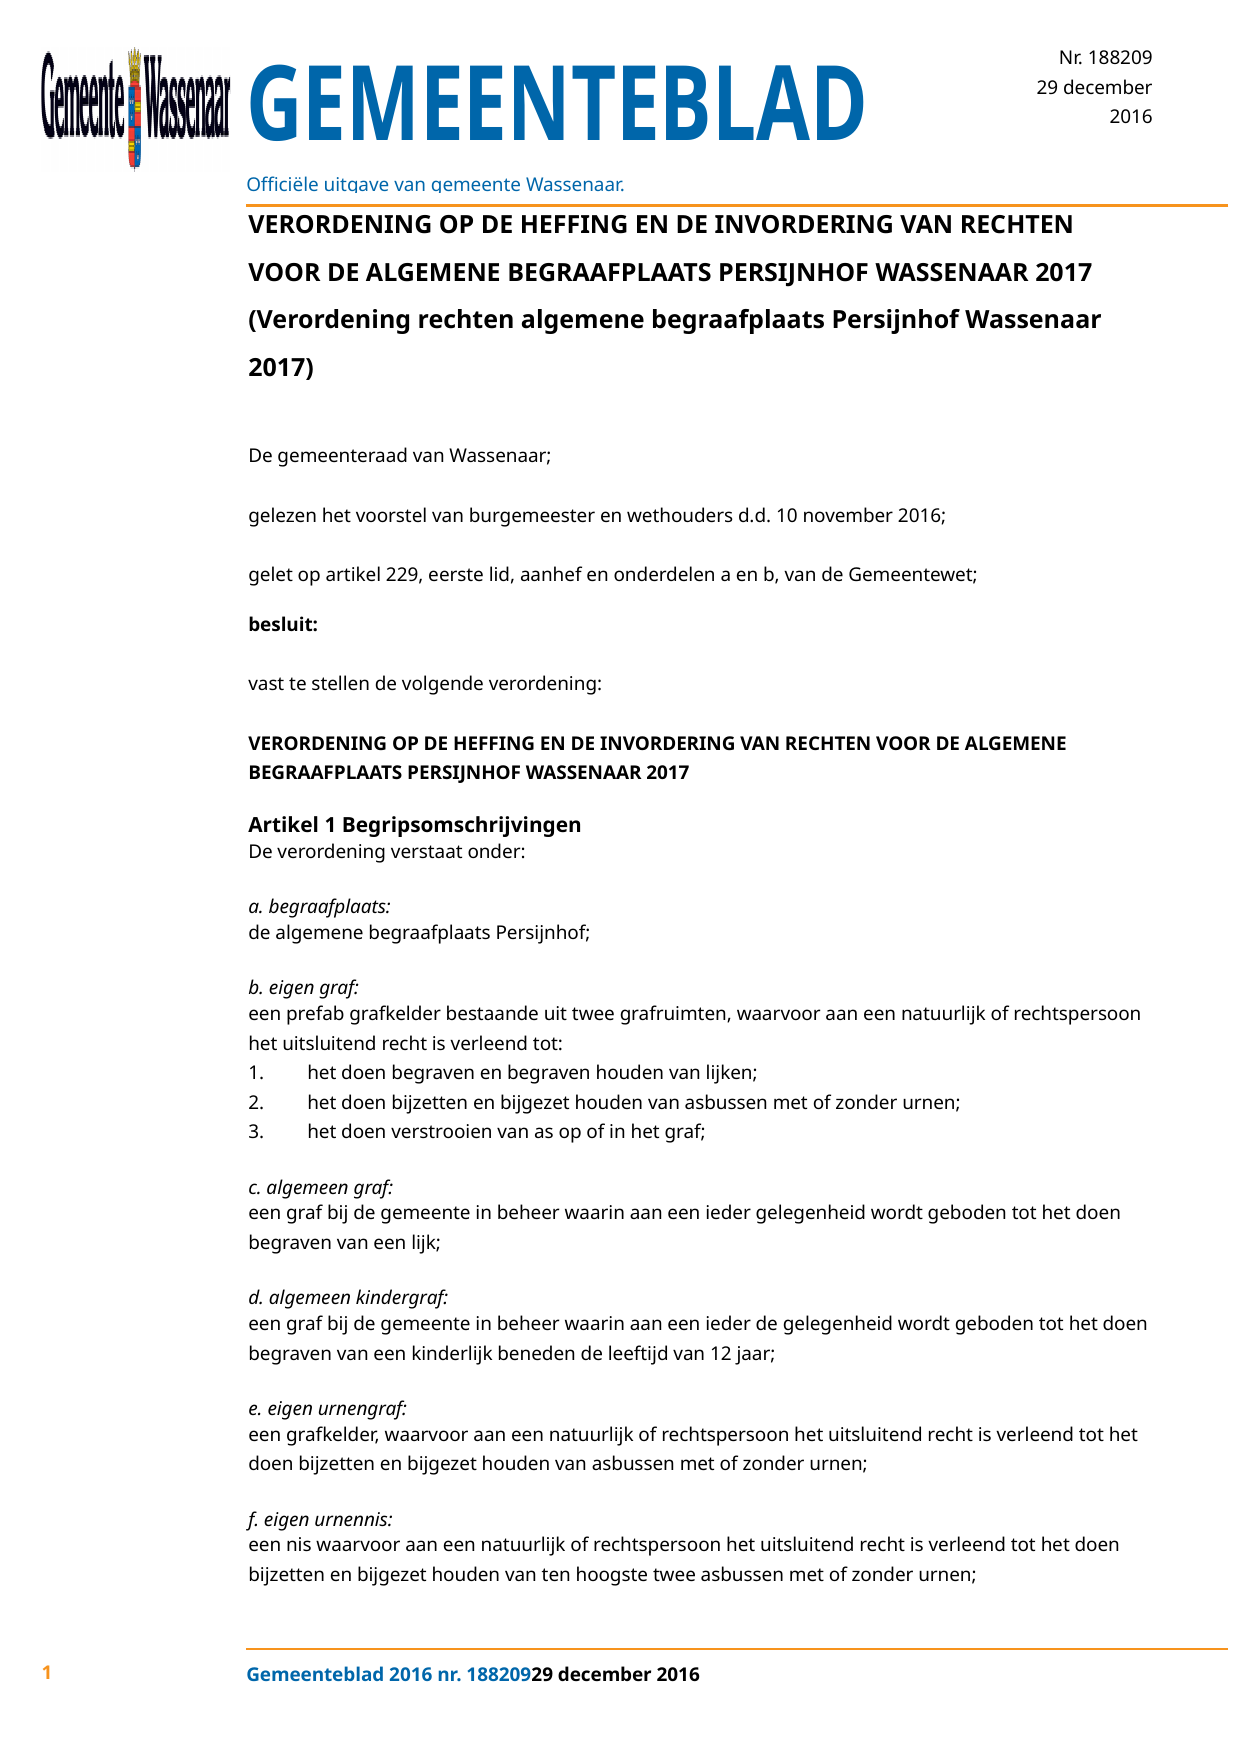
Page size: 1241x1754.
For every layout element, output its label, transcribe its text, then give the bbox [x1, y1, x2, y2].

text f. eigen urnennis: [248, 1506, 1152, 1531]
text c. algemeen graf: [248, 1174, 1152, 1199]
list het doen begraven en begraven houden van lijken; [248, 1059, 1152, 1085]
text d. algemeen kindergraf: [248, 1284, 1152, 1310]
text De gemeenteraad van Wassenaar; [248, 443, 1152, 468]
text vast te stellen de volgende verordening: [248, 671, 1152, 696]
text De verordening verstaat onder: [248, 838, 1152, 864]
text de algemene begraafplaats Persijnhof; [248, 919, 1152, 945]
text een nis waarvoor aan een natuurlijk of rechtspersoon het uitsluitend recht is verleend tot het doen bijzetten en bijgezet houden van ten hoogste twee asbussen met of zonder urnen; [248, 1531, 1152, 1587]
text a. begraafplaats: [248, 893, 1152, 919]
list het doen verstrooien van as op of in het graf; [248, 1118, 1152, 1144]
text een graf bij de gemeente in beheer waarin aan een ieder gelegenheid wordt geboden tot het doen begraven van een lijk; [248, 1199, 1152, 1255]
text een prefab grafkelder bestaande uit twee grafruimten, waarvoor aan een natuurlijk of rechtspersoon het uitsluitend recht is verleend tot: [248, 1000, 1152, 1056]
text besluit: [248, 611, 1152, 637]
list het doen bijzetten en bijgezet houden van asbussen met of zonder urnen; [248, 1089, 1152, 1115]
text gelet op artikel 229, eerste lid, aanhef en onderdelen a en b, van de Gemeentewet; [248, 561, 1152, 587]
picture [41, 47, 231, 172]
text gelezen het voorstel van burgemeester en wethouders d.d. 10 november 2016; [248, 502, 1152, 528]
text e. eigen urnengraf: [248, 1395, 1152, 1421]
text b. eigen graf: [248, 974, 1152, 1000]
text VERORDENING OP DE HEFFING EN DE INVORDERING VAN RECHTEN VOOR DE ALGEMENE BEGRAAFPLAATS PERSIJNHOF WASSENAAR 2017 [248, 730, 1152, 785]
text een grafkelder, waarvoor aan een natuurlijk of rechtspersoon het uitsluitend recht is verleend tot het doen bijzetten en bijgezet houden van asbussen met of zonder urnen; [248, 1421, 1152, 1476]
text VERORDENING OP DE HEFFING EN DE INVORDERING VAN RECHTEN VOOR DE ALGEMENE BEGRAAFPLAATS PERSIJNHOF WASSENAAR 2017 (Verordening rechten algemene begraafplaats Persijnhof Wassenaar 2017) [248, 207, 1152, 384]
text een graf bij de gemeente in beheer waarin aan een ieder de gelegenheid wordt geboden tot het doen begraven van een kinderlijk beneden de leeftijd van 12 jaar; [248, 1310, 1152, 1366]
text Artikel 1 Begripsomschrijvingen [248, 810, 1152, 838]
